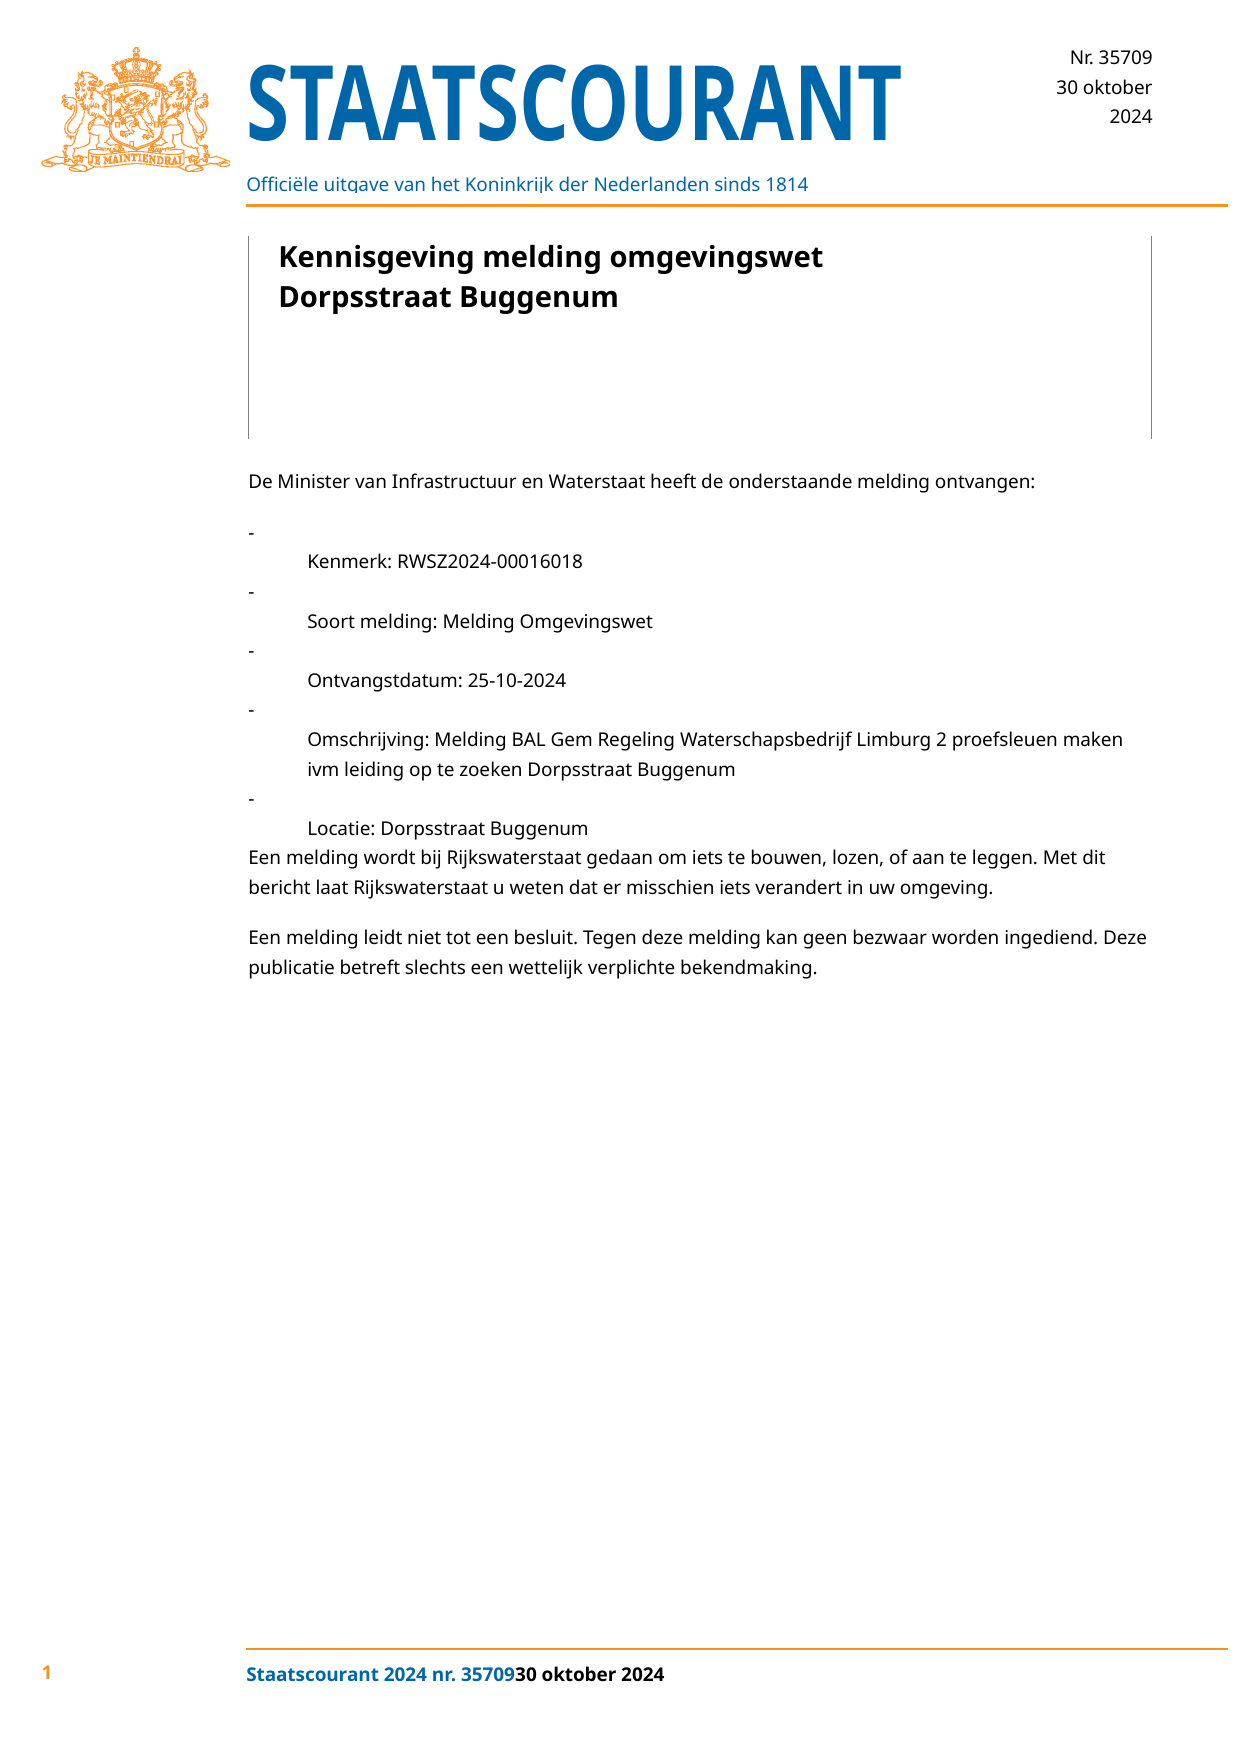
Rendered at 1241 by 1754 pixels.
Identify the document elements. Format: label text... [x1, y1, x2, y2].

list Soort melding: Melding Omgevingswet [248, 608, 1152, 633]
list Ontvangstdatum: 25-10-2024 [248, 667, 1152, 693]
text Een melding leidt niet tot een besluit. Tegen deze melding kan geen bezwaar worden ingediend. Deze publicatie betreft slechts een wettelijk verplichte bekendmaking. [248, 924, 1152, 980]
table_header [1090, 236, 1151, 413]
list Omschrijving: Melding BAL Gem Regeling Waterschapsbedrijf Limburg 2 proefsleuen maken ivm leiding op te zoeken Dorpsstraat Buggenum [248, 726, 1152, 781]
text Een melding wordt bij Rijkswaterstaat gedaan om iets te bouwen, lozen, of aan te leggen. Met dit bericht laat Rijkswaterstaat u weten dat er misschien iets verandert in uw omgeving. [248, 844, 1152, 900]
list Kenmerk: RWSZ2024-00016018 [248, 549, 1152, 574]
text De Minister van Infrastructuur en Waterstaat heeft de onderstaande melding ontvangen: [248, 469, 1152, 494]
picture [912, 236, 1090, 414]
table_header [850, 236, 912, 413]
picture [41, 47, 231, 172]
list Locatie: Dorpsstraat Buggenum [248, 815, 1152, 841]
table_header Kennisgeving melding omgevingswet Dorpsstraat Buggenum [249, 236, 850, 439]
table_header [850, 414, 1151, 439]
